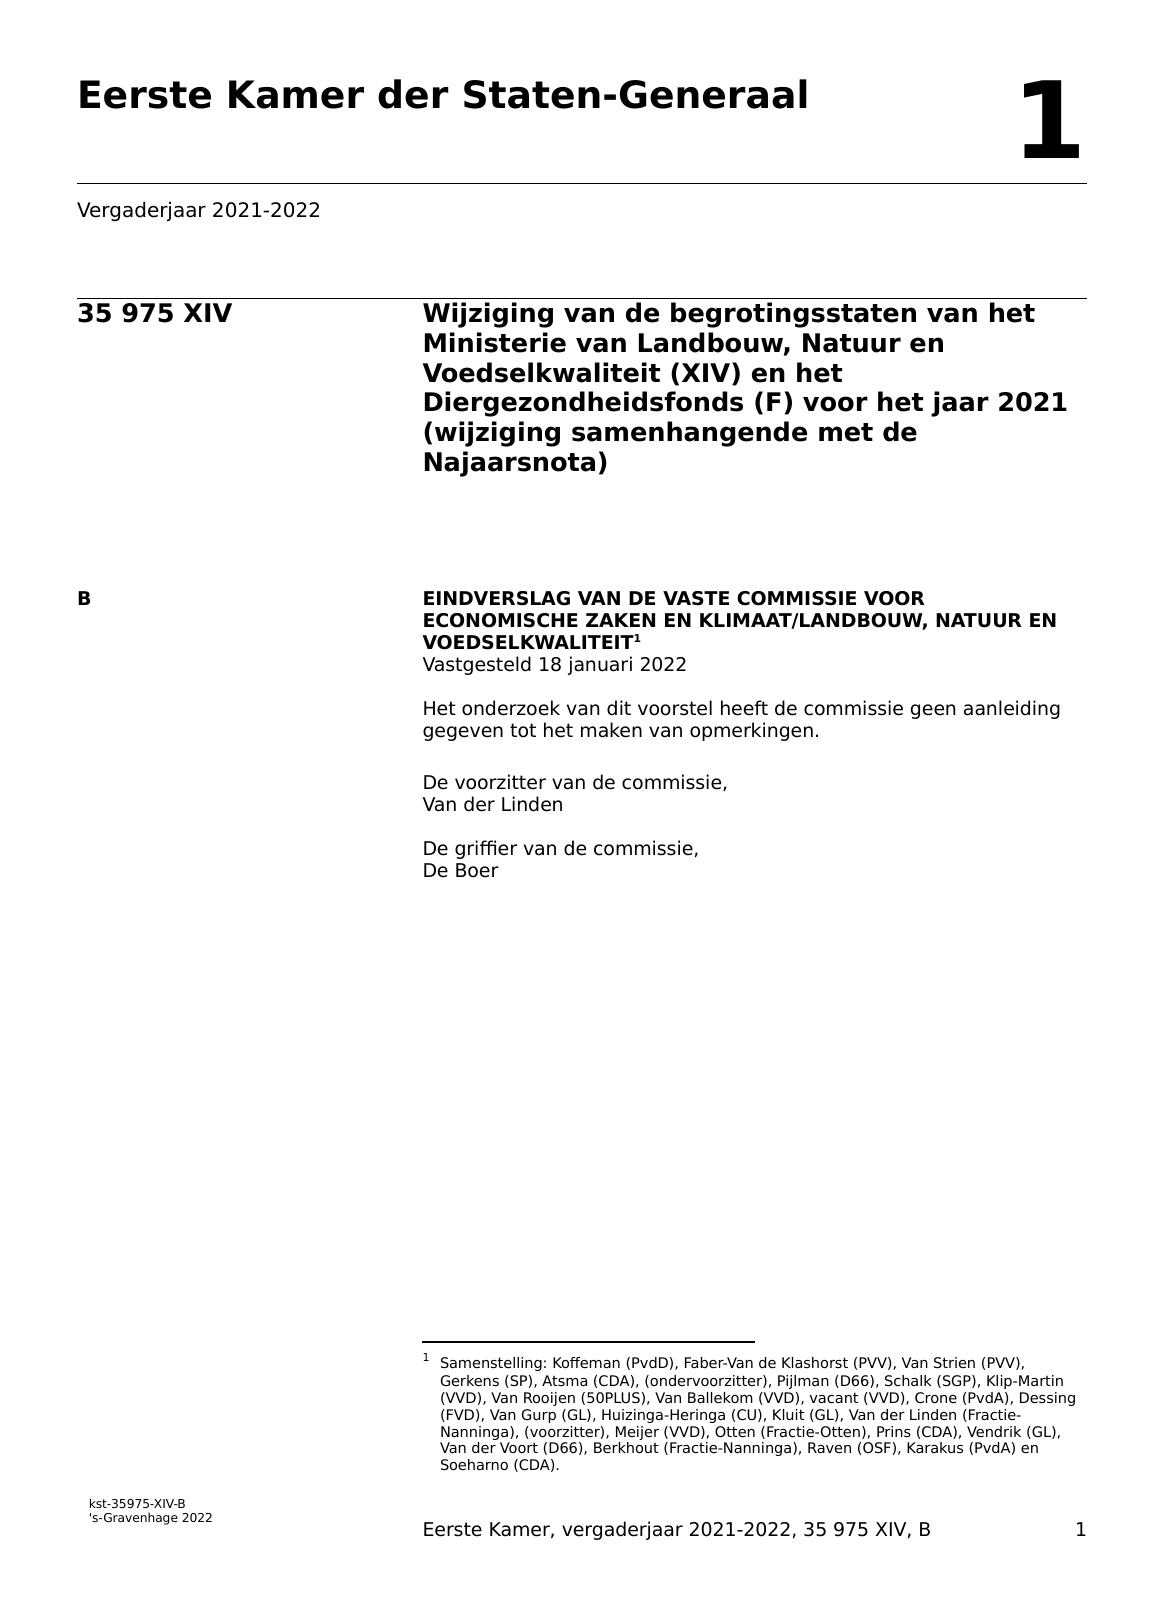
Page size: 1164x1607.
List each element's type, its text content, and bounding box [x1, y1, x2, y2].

subtitle B EINDVERSLAG VAN DE VASTE COMMISSIE VOOR ECONOMISCHE ZAKEN EN KLIMAAT/LANDBOUW, NATUUR EN VOEDSELKWALITEIT [77, 588, 1087, 654]
table_cell Vergaderjaar 2021-2022 [77, 184, 1087, 298]
text 's-Gravenhage 2022 [88, 1511, 323, 1525]
text Samenstelling: Koffeman (PvdD), Faber-Van de Klashorst (PVV), Van Strien (PVV), Gerkens (SP), Atsma (CDA), (ondervoorzitter), Pijlman (D66), Schalk (SGP), Klip-Martin (VVD), Van Rooijen (50PLUS), Van Ballekom (VVD), vacant (VVD), Crone (PvdA), Dessing (FVD), Van Gurp (GL), Huizinga-Heringa (CU), Kluit (GL), Van der Linden (Fractie-Nanninga), (voorzitter), Meijer (VVD), Otten (Fractie-Otten), Prins (CDA), Vendrik (GL), Van der Voort (D66), Berkhout (Fractie-Nanninga), Raven (OSF), Karakus (PvdA) en Soeharno (CDA). [422, 1351, 1087, 1474]
text De griffier van de commissie, De Boer [422, 838, 1087, 882]
subtitle 35 975 XIV Wijziging van de begrotingsstaten van het Ministerie van Landbouw, Natuur en Voedselkwaliteit (XIV) en het Diergezondheidsfonds (F) voor het jaar 2021 (wijziging samenhangende met de Najaarsnota) [77, 299, 1087, 477]
text Het onderzoek van dit voorstel heeft de commissie geen aanleiding gegeven tot het maken van opmerkingen. [422, 698, 1087, 742]
table_header Eerste Kamer der Staten-Generaal [77, 59, 886, 183]
text kst-35975-XIV-B [88, 1497, 323, 1511]
table_header 1 [886, 59, 1087, 183]
text De voorzitter van de commissie, Van der Linden [422, 772, 1087, 816]
text Vastgesteld 18 januari 2022 [422, 654, 1087, 676]
